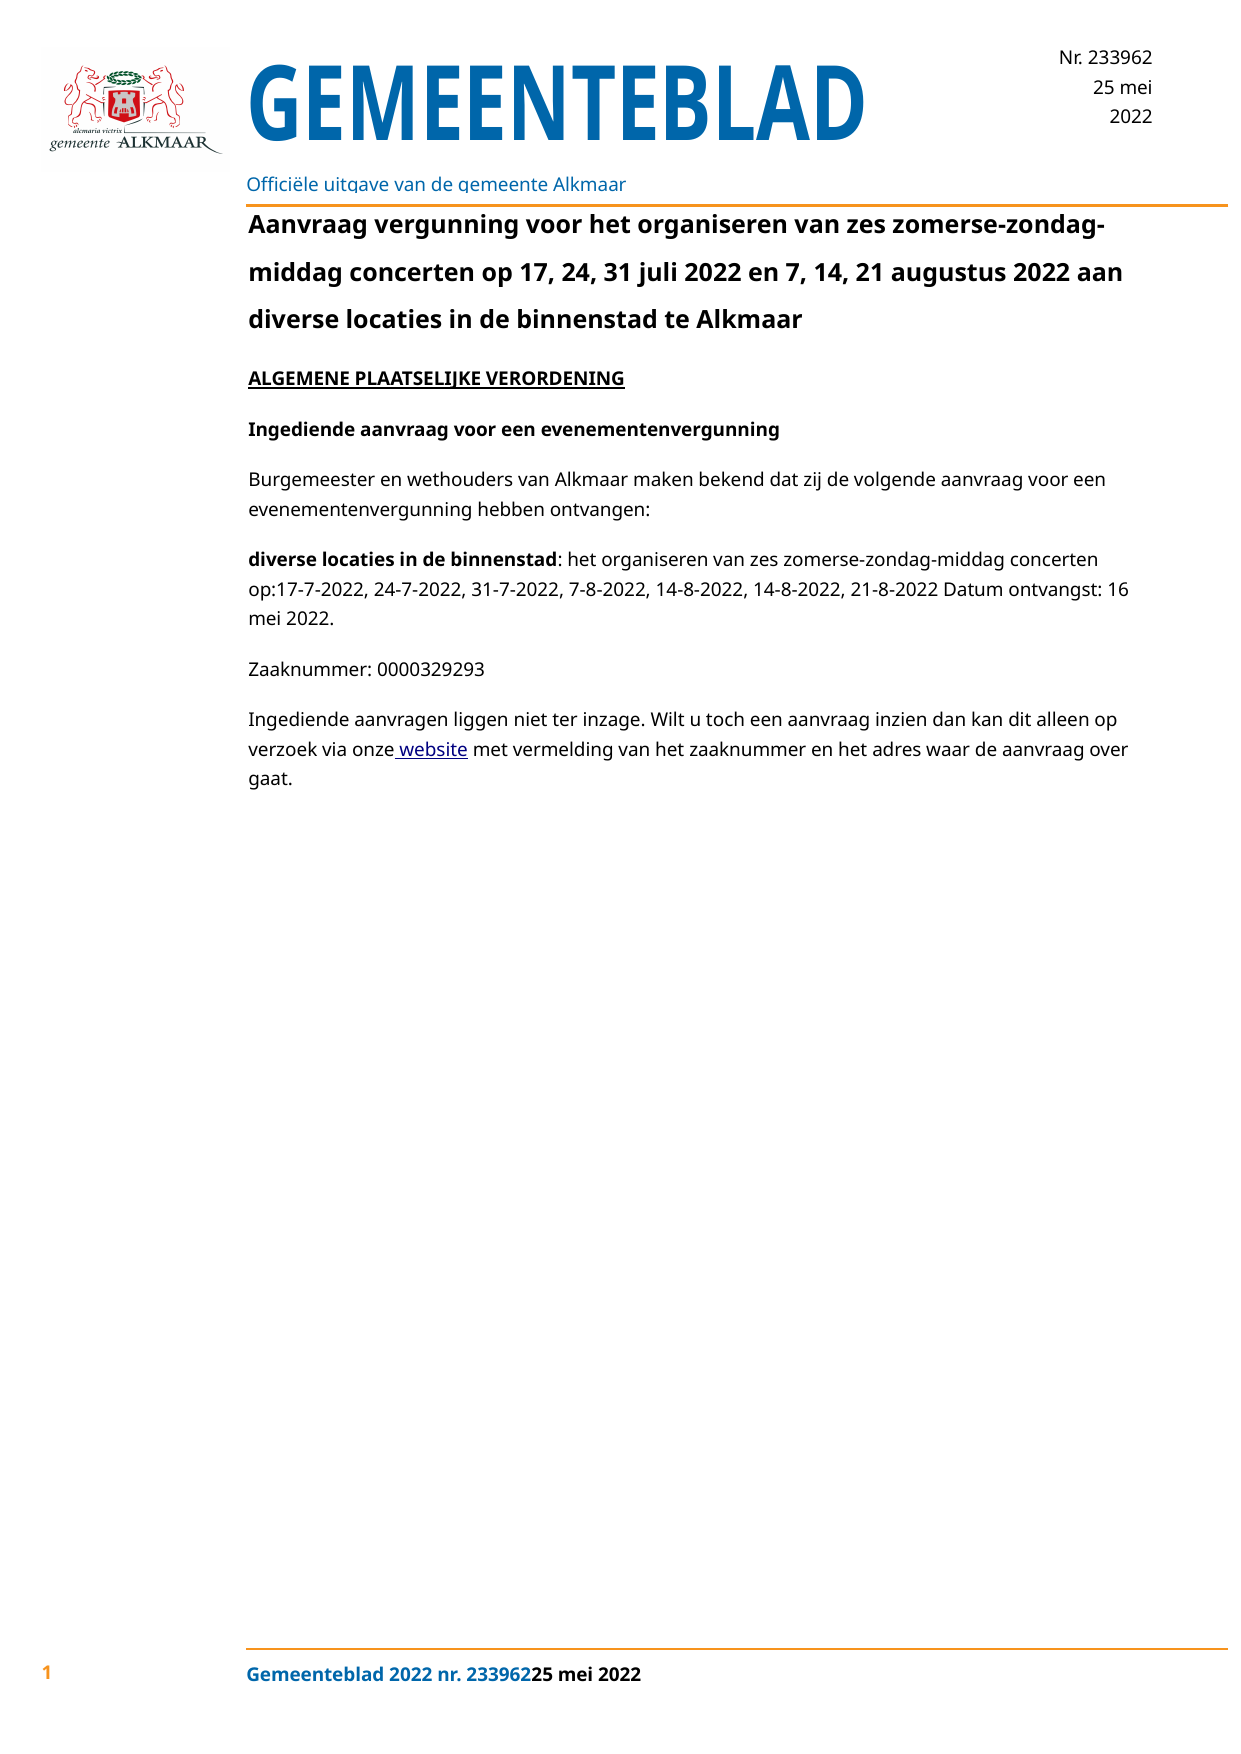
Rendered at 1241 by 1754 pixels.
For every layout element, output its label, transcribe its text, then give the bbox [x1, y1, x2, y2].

text Ingediende aanvraag voor een evenementenvergunning [248, 416, 1152, 442]
text ALGEMENE PLAATSELIJKE VERORDENING [248, 366, 1152, 391]
text Aanvraag vergunning voor het organiseren van zes zomerse-zondag-middag concerten op 17, 24, 31 juli 2022 en 7, 14, 21 augustus 2022 aan diverse locaties in de binnenstad te Alkmaar [248, 207, 1152, 336]
text Ingediende aanvragen liggen niet ter inzage. Wilt u toch een aanvraag inzien dan kan dit alleen op verzoek via onze website met vermelding van het zaaknummer en het adres waar de aanvraag over gaat. [248, 706, 1152, 791]
text Burgemeester en wethouders van Alkmaar maken bekend dat zij de volgende aanvraag voor een evenementenvergunning hebben ontvangen: [248, 466, 1152, 522]
text Zaaknummer: 0000329293 [248, 656, 1152, 682]
picture [41, 47, 231, 172]
text diverse locaties in de binnenstad: het organiseren van zes zomerse-zondag-middag concerten op:17-7-2022, 24-7-2022, 31-7-2022, 7-8-2022, 14-8-2022, 14-8-2022, 21-8-2022 Datum ontvangst: 16 mei 2022. [248, 546, 1152, 631]
